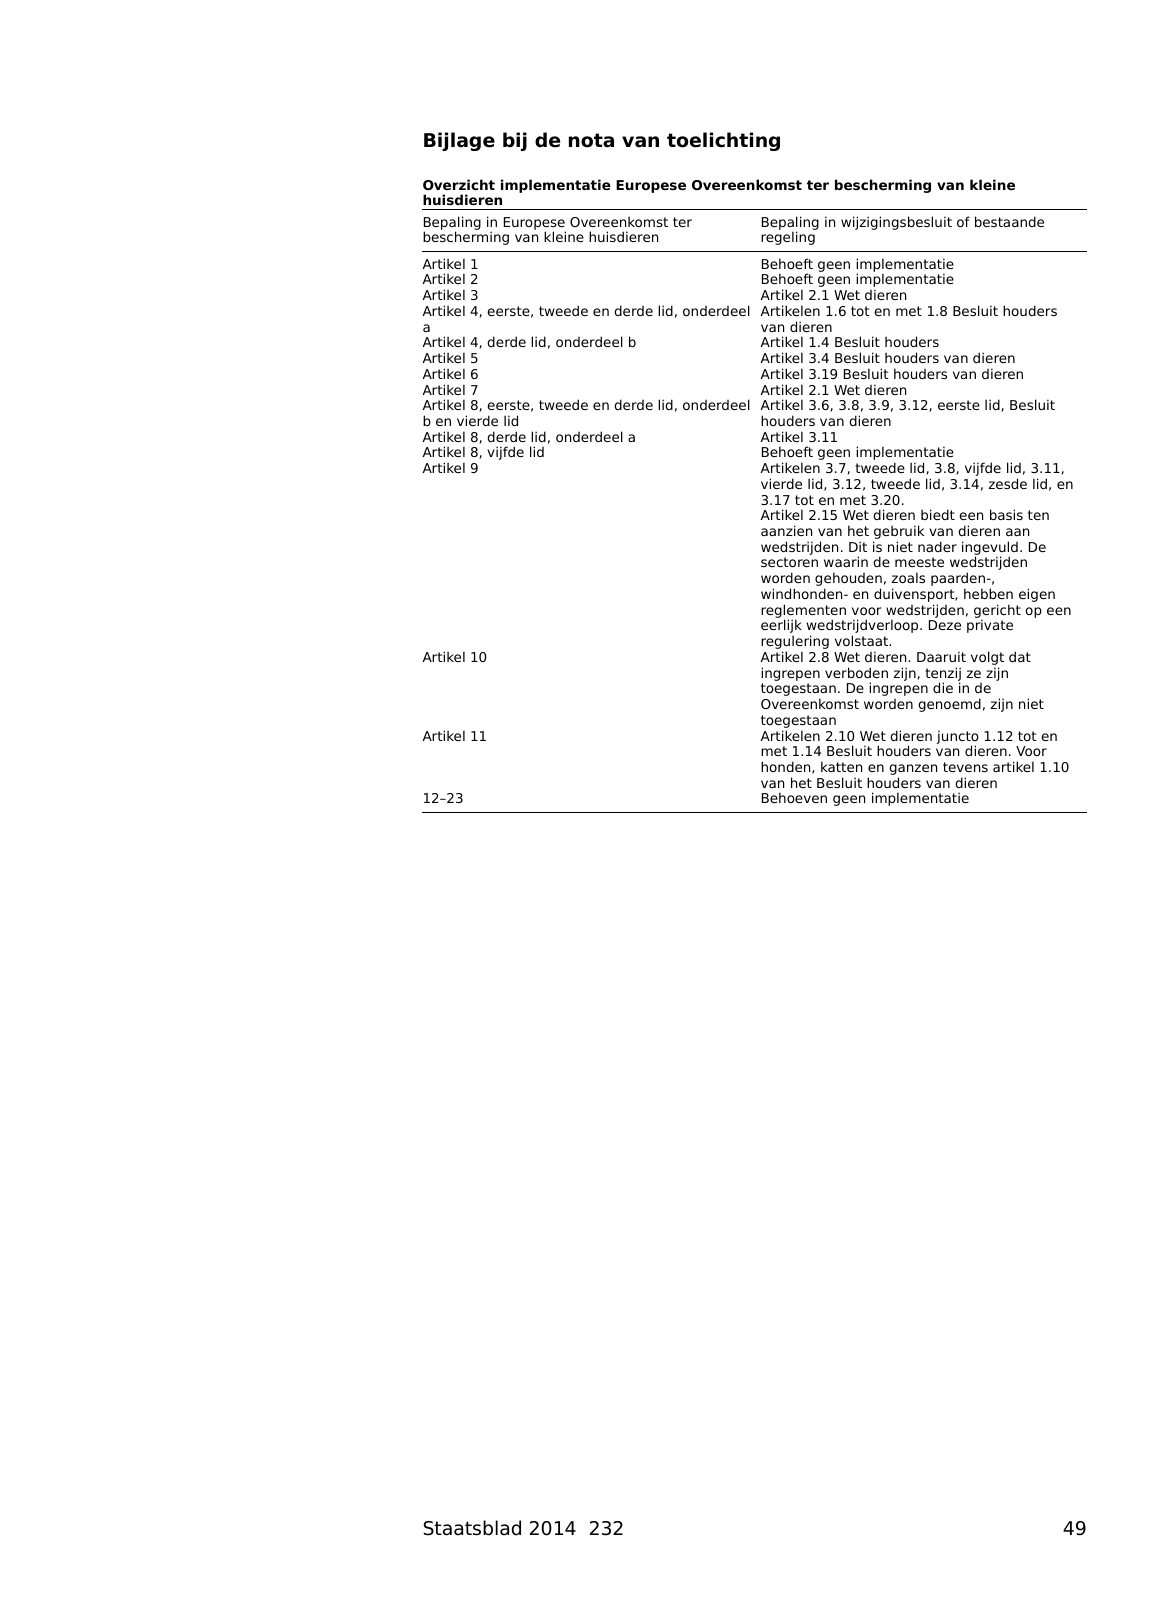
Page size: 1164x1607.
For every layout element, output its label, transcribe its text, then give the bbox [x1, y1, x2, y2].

table_cell Artikel 1.4 Besluit houders [754, 335, 1087, 351]
table_cell Artikelen 2.10 Wet dieren juncto 1.12 tot en met 1.14 Besluit houders van dieren. Voor honden, katten en ganzen tevens artikel 1.10 van het Besluit houders van dieren [754, 728, 1087, 791]
subtitle Bijlage bij de nota van toelichting [422, 130, 1087, 152]
table_cell Artikel 4, eerste, tweede en derde lid, onderdeel a [422, 304, 754, 335]
table_cell Artikel 3.11 [754, 430, 1087, 445]
table_cell Artikel 2.15 Wet dieren biedt een basis ten aanzien van het gebruik van dieren aan wedstrijden. Dit is niet nader ingevuld. De sectoren waarin de meeste wedstrijden worden gehouden, zoals paarden-, windhonden- en duivensport, hebben eigen reglementen voor wedstrijden, gericht op een eerlijk wedstrijdverloop. Deze private regulering volstaat. [754, 508, 1087, 650]
table_cell [422, 508, 754, 650]
table_cell Artikel 3 [422, 288, 754, 304]
table_cell Behoeft geen implementatie [754, 445, 1087, 461]
table_cell Behoeven geen implementatie [754, 791, 1087, 812]
table_header Overzicht implementatie Europese Overeenkomst ter bescherming van kleine huisdieren [422, 178, 1087, 209]
table_cell Artikel 6 [422, 367, 754, 382]
table_cell Artikel 8, vijfde lid [422, 445, 754, 461]
table_cell Artikel 2 [422, 272, 754, 288]
table_cell Artikel 10 [422, 650, 754, 728]
table_cell Artikel 2.1 Wet dieren [754, 382, 1087, 398]
table_cell Artikel 2.1 Wet dieren [754, 288, 1087, 304]
table_cell Artikel 3.6, 3.8, 3.9, 3.12, eerste lid, Besluit houders van dieren [754, 398, 1087, 429]
table_cell Artikel 7 [422, 382, 754, 398]
table_cell Artikelen 3.7, tweede lid, 3.8, vijfde lid, 3.11, vierde lid, 3.12, tweede lid, 3.14, zesde lid, en 3.17 tot en met 3.20. [754, 461, 1087, 508]
table_cell Artikel 8, derde lid, onderdeel a [422, 430, 754, 445]
table_cell Artikel 8, eerste, tweede en derde lid, onderdeel b en vierde lid [422, 398, 754, 429]
table_cell Artikel 4, derde lid, onderdeel b [422, 335, 754, 351]
table_cell Artikel 3.4 Besluit houders van dieren [754, 351, 1087, 367]
table_cell Artikel 2.8 Wet dieren. Daaruit volgt dat ingrepen verboden zijn, tenzij ze zijn toegestaan. De ingrepen die in de Overeenkomst worden genoemd, zijn niet toegestaan [754, 650, 1087, 728]
table_cell Bepaling in Europese Overeenkomst ter bescherming van kleine huisdieren [422, 210, 754, 251]
table_cell Artikel 5 [422, 351, 754, 367]
table_cell Bepaling in wijzigingsbesluit of bestaande regeling [754, 210, 1087, 251]
table_cell Artikelen 1.6 tot en met 1.8 Besluit houders van dieren [754, 304, 1087, 335]
table_cell Artikel 9 [422, 461, 754, 508]
table_cell 12–23 [422, 791, 754, 812]
table_cell Behoeft geen implementatie [754, 272, 1087, 288]
table_cell Behoeft geen implementatie [754, 252, 1087, 272]
table_cell Artikel 1 [422, 252, 754, 272]
table_cell Artikel 11 [422, 728, 754, 791]
table_cell Artikel 3.19 Besluit houders van dieren [754, 367, 1087, 382]
